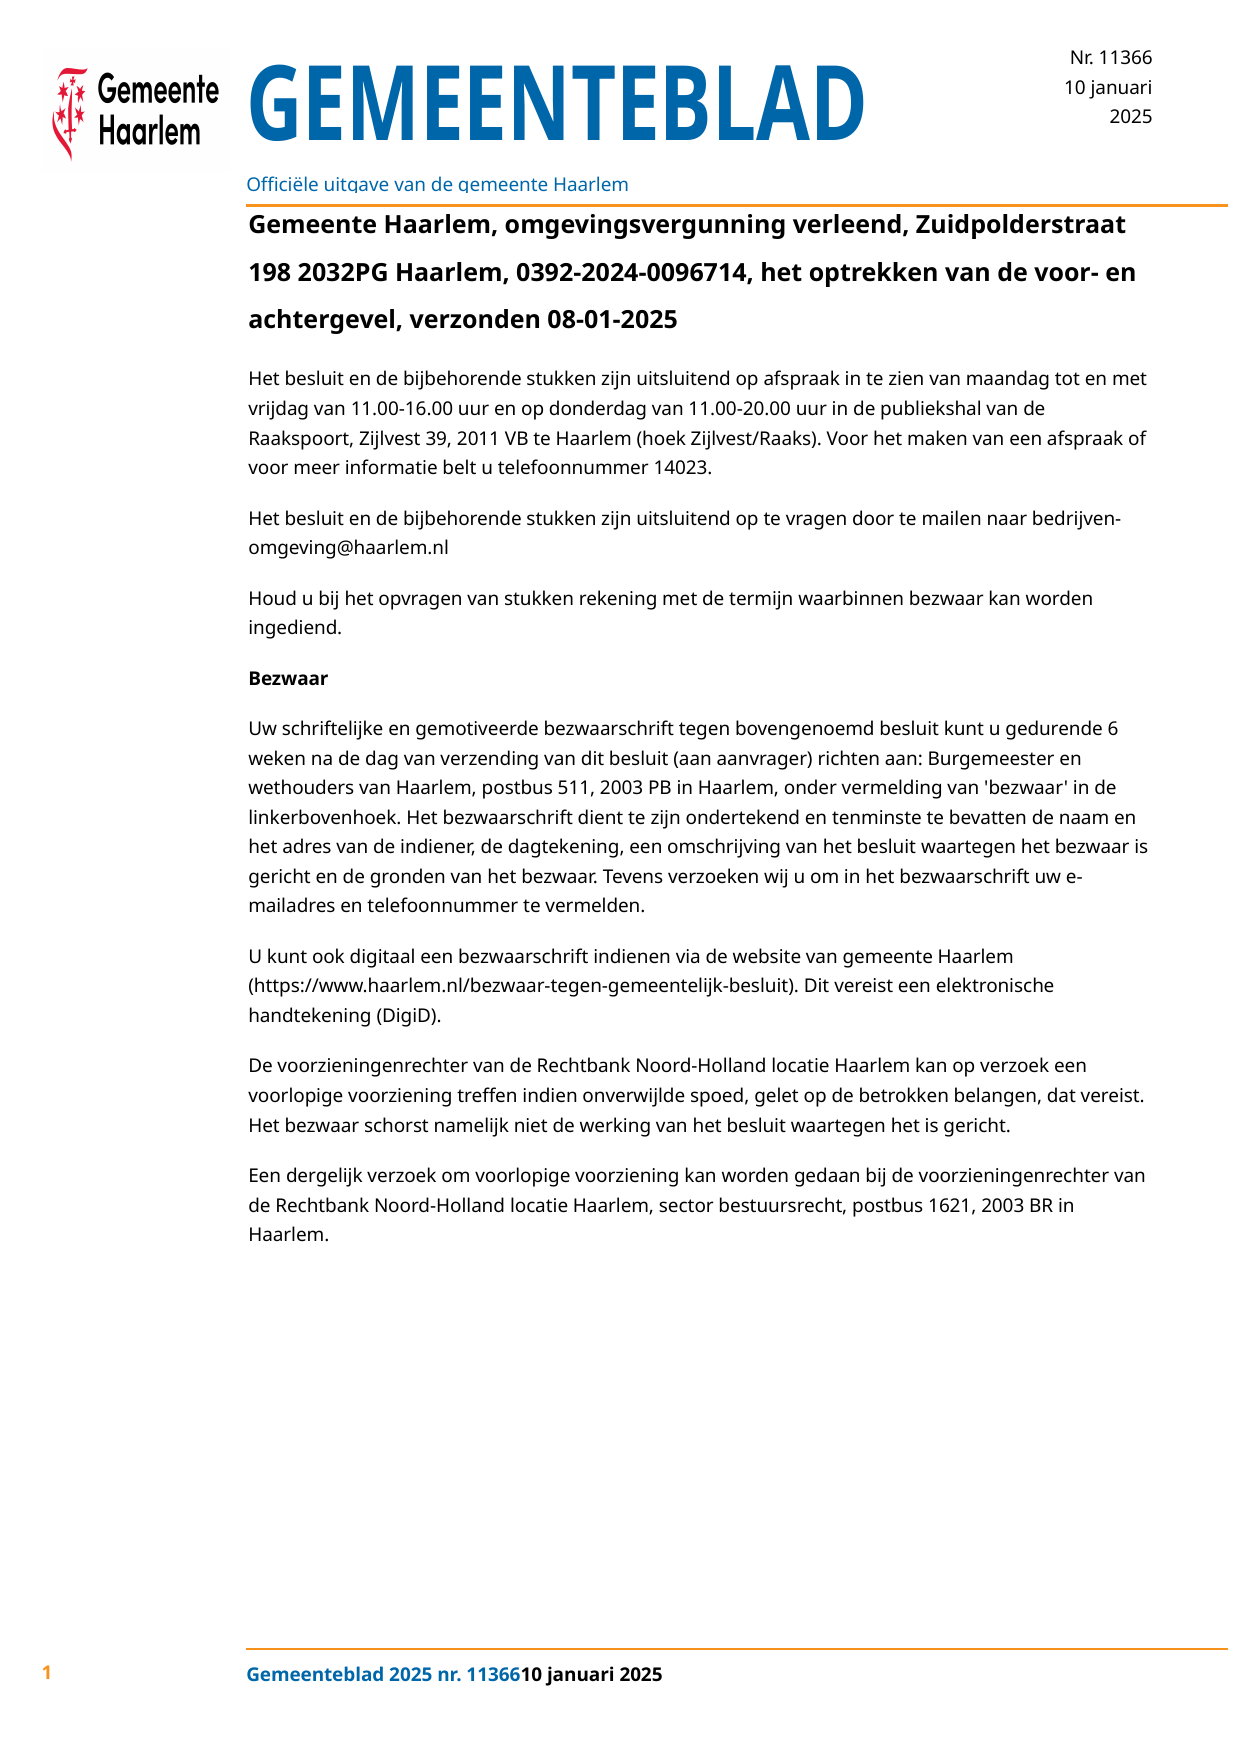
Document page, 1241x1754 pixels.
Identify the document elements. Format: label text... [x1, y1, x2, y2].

text Het besluit en de bijbehorende stukken zijn uitsluitend op afspraak in te zien van maandag tot en met vrijdag van 11.00-16.00 uur en op donderdag van 11.00-20.00 uur in de publiekshal van de Raakspoort, Zijlvest 39, 2011 VB te Haarlem (hoek Zijlvest/Raaks). Voor het maken van een afspraak of voor meer informatie belt u telefoonnummer 14023. [248, 366, 1152, 480]
text U kunt ook digitaal een bezwaarschrift indienen via de website van gemeente Haarlem (https://www.haarlem.nl/bezwaar-tegen-gemeentelijk-besluit). Dit vereist een elektronische handtekening (DigiD). [248, 943, 1152, 1028]
text Bezwaar [248, 665, 1152, 690]
text Gemeente Haarlem, omgevingsvergunning verleend, Zuidpolderstraat 198 2032PG Haarlem, 0392-2024-0096714, het optrekken van de voor- en achtergevel, verzonden 08-01-2025 [248, 207, 1152, 336]
picture [41, 47, 231, 172]
text Het besluit en de bijbehorende stukken zijn uitsluitend op te vragen door te mailen naar bedrijven-omgeving@haarlem.nl [248, 505, 1152, 560]
text Houd u bij het opvragen van stukken rekening met de termijn waarbinnen bezwaar kan worden ingediend. [248, 585, 1152, 640]
text Uw schriftelijke en gemotiveerde bezwaarschrift tegen bovengenoemd besluit kunt u gedurende 6 weken na de dag van verzending van dit besluit (aan aanvrager) richten aan: Burgemeester en wethouders van Haarlem, postbus 511, 2003 PB in Haarlem, onder vermelding van 'bezwaar' in de linkerbovenhoek. Het bezwaarschrift dient te zijn ondertekend en tenminste te bevatten de naam en het adres van de indiener, de dagtekening, een omschrijving van het besluit waartegen het bezwaar is gericht en de gronden van het bezwaar. Tevens verzoeken wij u om in het bezwaarschrift uw e-mailadres en telefoonnummer te vermelden. [248, 715, 1152, 918]
text Een dergelijk verzoek om voorlopige voorziening kan worden gedaan bij de voorzieningenrechter van de Rechtbank Noord-Holland locatie Haarlem, sector bestuursrecht, postbus 1621, 2003 BR in Haarlem. [248, 1162, 1152, 1247]
text De voorzieningenrechter van de Rechtbank Noord-Holland locatie Haarlem kan op verzoek een voorlopige voorziening treffen indien onverwijlde spoed, gelet op de betrokken belangen, dat vereist. Het bezwaar schorst namelijk niet de werking van het besluit waartegen het is gericht. [248, 1053, 1152, 1137]
